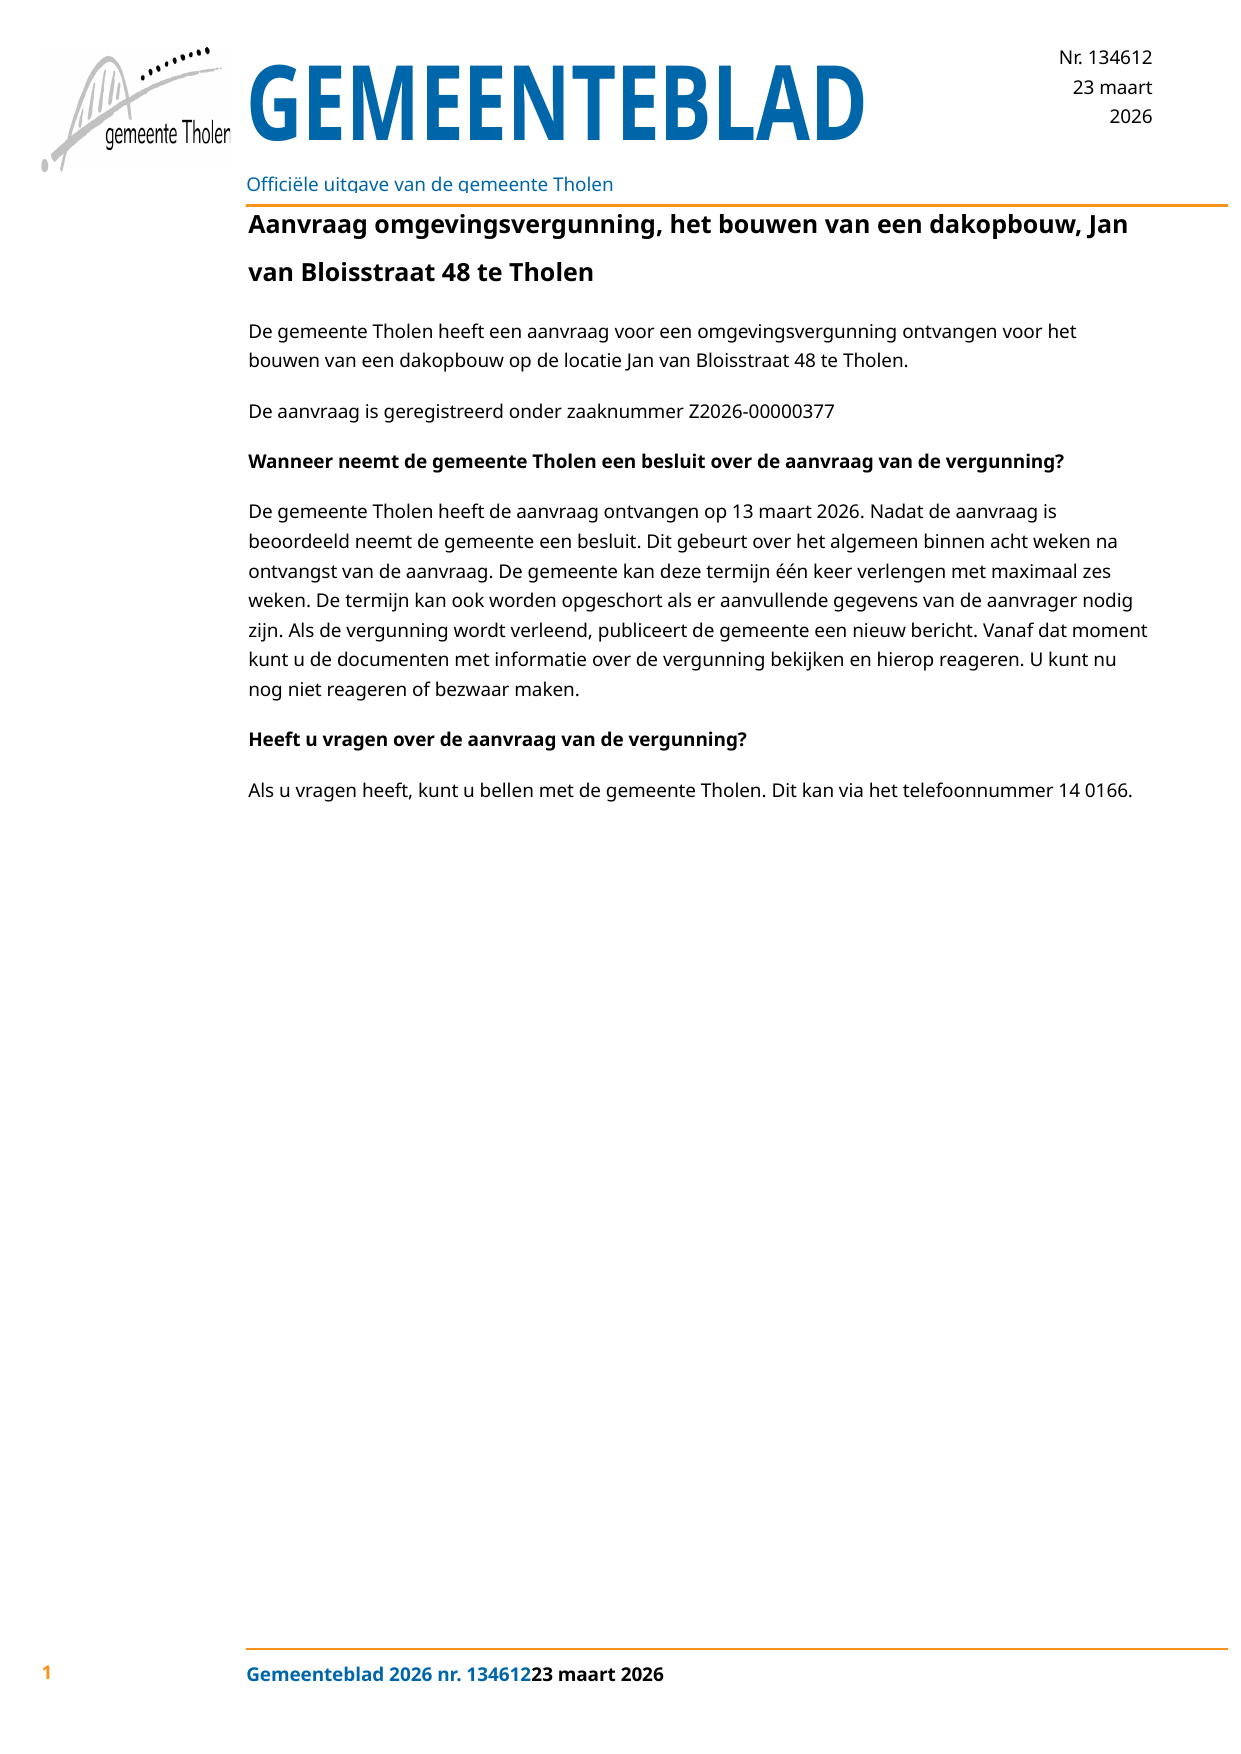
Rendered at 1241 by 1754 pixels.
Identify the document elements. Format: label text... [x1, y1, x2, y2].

text Wanneer neemt de gemeente Tholen een besluit over de aanvraag van de vergunning? [248, 448, 1152, 474]
text Als u vragen heeft, kunt u bellen met de gemeente Tholen. Dit kan via het telefoonnummer 14 0166. [248, 777, 1152, 803]
text Aanvraag omgevingsvergunning, het bouwen van een dakopbouw, Jan van Bloisstraat 48 te Tholen [248, 207, 1152, 288]
text De aanvraag is geregistreerd onder zaaknummer Z2026-00000377 [248, 398, 1152, 424]
picture [41, 47, 231, 172]
text De gemeente Tholen heeft de aanvraag ontvangen op 13 maart 2026. Nadat de aanvraag is beoordeeld neemt de gemeente een besluit. Dit gebeurt over het algemeen binnen acht weken na ontvangst van de aanvraag. De gemeente kan deze termijn één keer verlengen met maximaal zes weken. De termijn kan ook worden opgeschort als er aanvullende gegevens van de aanvrager nodig zijn. Als de vergunning wordt verleend, publiceert de gemeente een nieuw bericht. Vanaf dat moment kunt u de documenten met informatie over de vergunning bekijken en hierop reageren. U kunt nu nog niet reageren of bezwaar maken. [248, 499, 1152, 702]
text De gemeente Tholen heeft een aanvraag voor een omgevingsvergunning ontvangen voor het bouwen van een dakopbouw op de locatie Jan van Bloisstraat 48 te Tholen. [248, 318, 1152, 373]
text Heeft u vragen over de aanvraag van de vergunning? [248, 727, 1152, 752]
